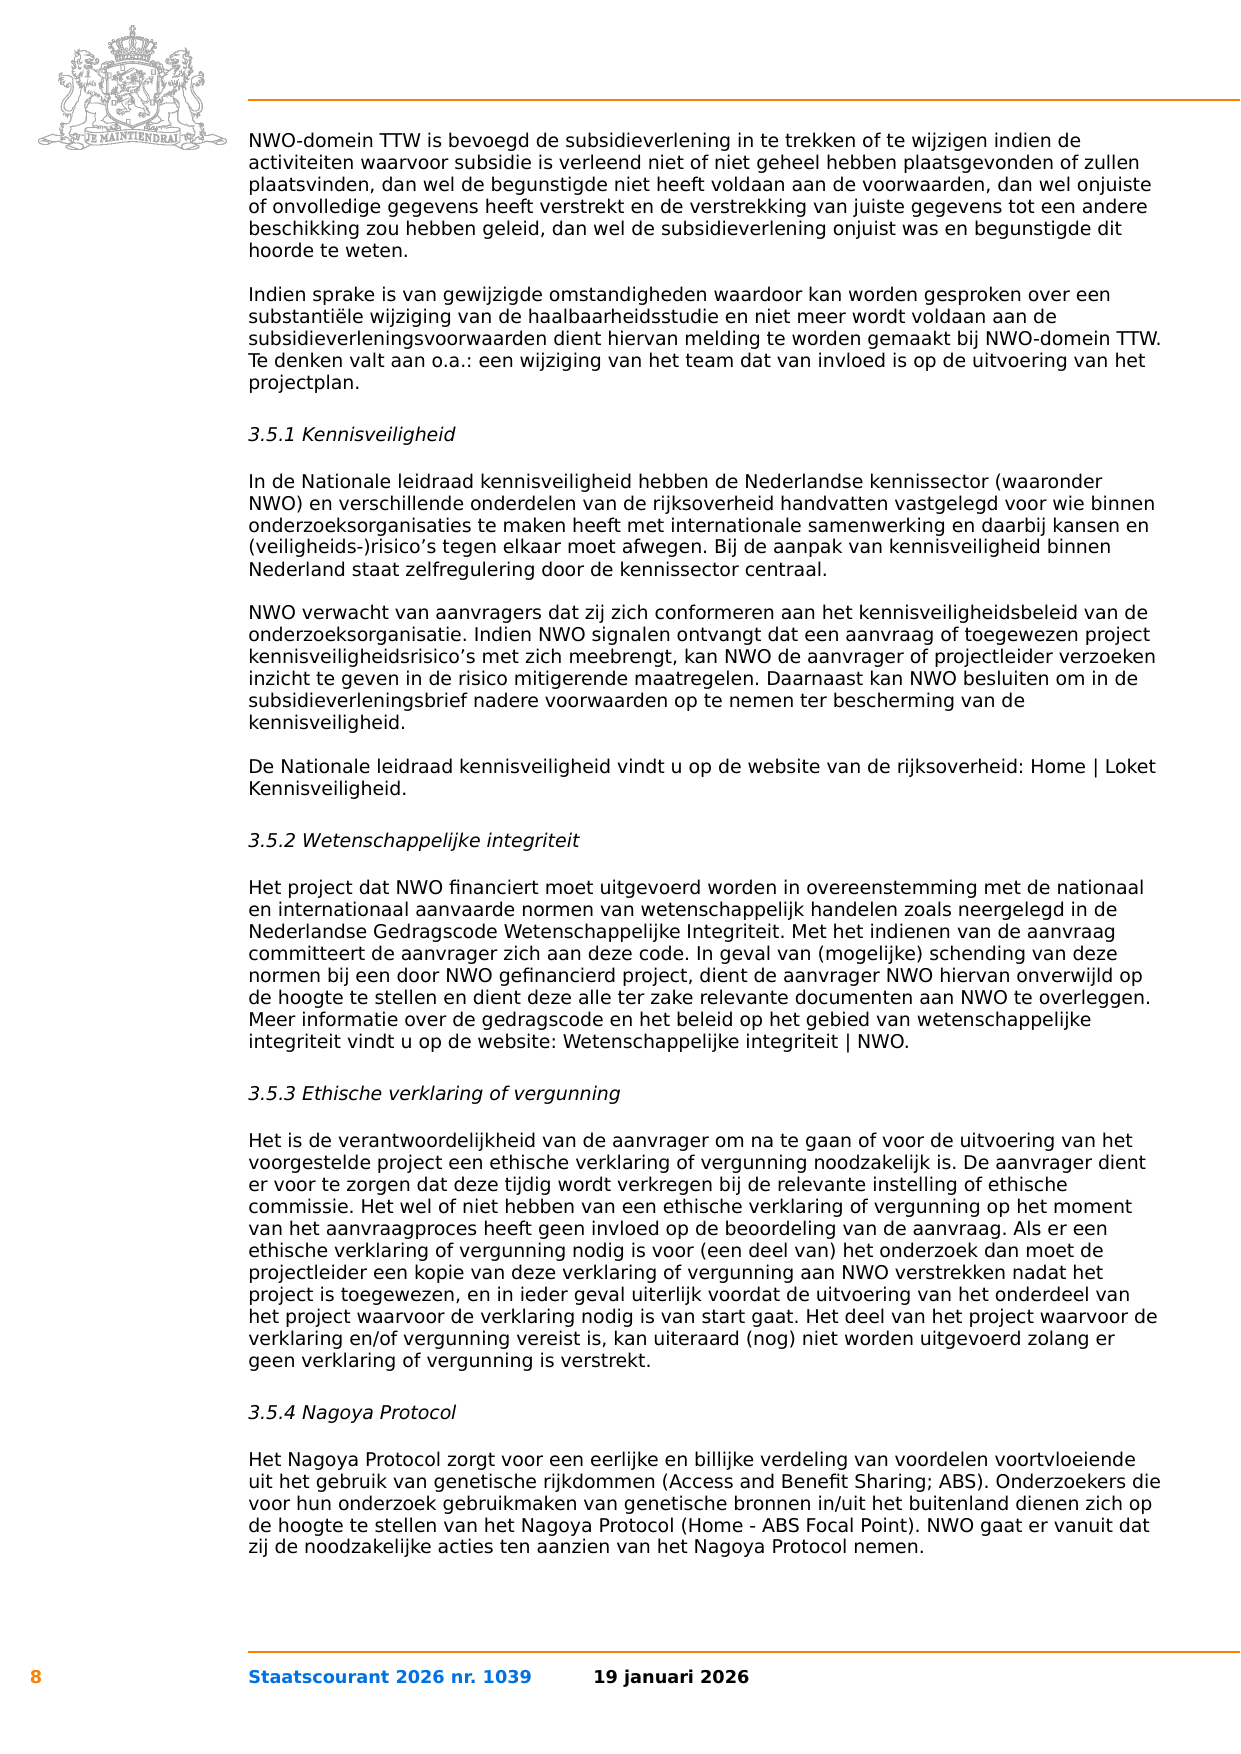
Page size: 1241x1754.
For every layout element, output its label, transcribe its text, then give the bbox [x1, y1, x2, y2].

text Indien sprake is van gewijzigde omstandigheden waardoor kan worden gesproken over een substantiële wijziging van de haalbaarheidsstudie en niet meer wordt voldaan aan de subsidieverleningsvoorwaarden dient hiervan melding te worden gemaakt bij NWO-domein TTW. Te denken valt aan o.a.: een wijziging van het team dat van invloed is op de uitvoering van het projectplan. [248, 284, 1163, 393]
subtitle 3.5.2 Wetenschappelijke integriteit [248, 830, 1163, 852]
text Het Nagoya Protocol zorgt voor een eerlijke en billijke verdeling van voordelen voortvloeiende uit het gebruik van genetische rijkdommen (Access and Benefit Sharing; ABS). Onderzoekers die voor hun onderzoek gebruikmaken van genetische bronnen in/uit het buitenland dienen zich op de hoogte te stellen van het Nagoya Protocol (Home - ABS Focal Point). NWO gaat er vanuit dat zij de noodzakelijke acties ten aanzien van het Nagoya Protocol nemen. [248, 1448, 1163, 1558]
subtitle 3.5.4 Nagoya Protocol [248, 1402, 1163, 1423]
subtitle 3.5.1 Kennisveiligheid [248, 423, 1163, 446]
text Het is de verantwoordelijkheid van de aanvrager om na te gaan of voor de uitvoering van het voorgestelde project een ethische verklaring of vergunning noodzakelijk is. De aanvrager dient er voor te zorgen dat deze tijdig wordt verkregen bij de relevante instelling of ethische commissie. Het wel of niet hebben van een ethische verklaring of vergunning op het moment van het aanvraagproces heeft geen invloed op de beoordeling van de aanvraag. Als er een ethische verklaring of vergunning nodig is voor (een deel van) het onderzoek dan moet de projectleider een kopie van deze verklaring of vergunning aan NWO verstrekken nadat het project is toegewezen, en in ieder geval uiterlijk voordat de uitvoering van het onderdeel van het project waarvoor de verklaring nodig is van start gaat. Het deel van het project waarvoor de verklaring en/of vergunning vereist is, kan uiteraard (nog) niet worden uitgevoerd zolang er geen verklaring of vergunning is verstrekt. [248, 1130, 1163, 1372]
text NWO verwacht van aanvragers dat zij zich conformeren aan het kennisveiligheidsbeleid van de onderzoeksorganisatie. Indien NWO signalen ontvangt dat een aanvraag of toegewezen project kennisveiligheidsrisico’s met zich meebrengt, kan NWO de aanvrager of projectleider verzoeken inzicht te geven in de risico mitigerende maatregelen. Daarnaast kan NWO besluiten om in de subsidieverleningsbrief nadere voorwaarden op te nemen ter bescherming van de kennisveiligheid. [248, 602, 1163, 734]
text In de Nationale leidraad kennisveiligheid hebben de Nederlandse kennissector (waaronder NWO) en verschillende onderdelen van de rijksoverheid handvatten vastgelegd voor wie binnen onderzoeksorganisaties te maken heeft met internationale samenwerking en daarbij kansen en (veiligheids-)risico’s tegen elkaar moet afwegen. Bij de aanpak van kennisveiligheid binnen Nederland staat zelfregulering door de kennissector centraal. [248, 471, 1163, 580]
text De Nationale leidraad kennisveiligheid vindt u op de website van de rijksoverheid: Home | Loket Kennisveiligheid. [248, 756, 1163, 800]
text Het project dat NWO financiert moet uitgevoerd worden in overeenstemming met de nationaal en internationaal aanvaarde normen van wetenschappelijk handelen zoals neergelegd in de Nederlandse Gedragscode Wetenschappelijke Integriteit. Met het indienen van de aanvraag committeert de aanvrager zich aan deze code. In geval van (mogelijke) schending van deze normen bij een door NWO gefinancierd project, dient de aanvrager NWO hiervan onverwijld op de hoogte te stellen en dient deze alle ter zake relevante documenten aan NWO te overleggen. Meer informatie over de gedragscode en het beleid op het gebied van wetenschappelijke integriteit vindt u op de website: Wetenschappelijke integriteit | NWO. [248, 877, 1163, 1053]
text NWO-domein TTW is bevoegd de subsidieverlening in te trekken of te wijzigen indien de activiteiten waarvoor subsidie is verleend niet of niet geheel hebben plaatsgevonden of zullen plaatsvinden, dan wel de begunstigde niet heeft voldaan aan de voorwaarden, dan wel onjuiste of onvolledige gegevens heeft verstrekt en de verstrekking van juiste gegevens tot een andere beschikking zou hebben geleid, dan wel de subsidieverlening onjuist was en begunstigde dit hoorde te weten. [248, 130, 1163, 262]
picture [38, 25, 227, 150]
subtitle 3.5.3 Ethische verklaring of vergunning [248, 1083, 1163, 1105]
